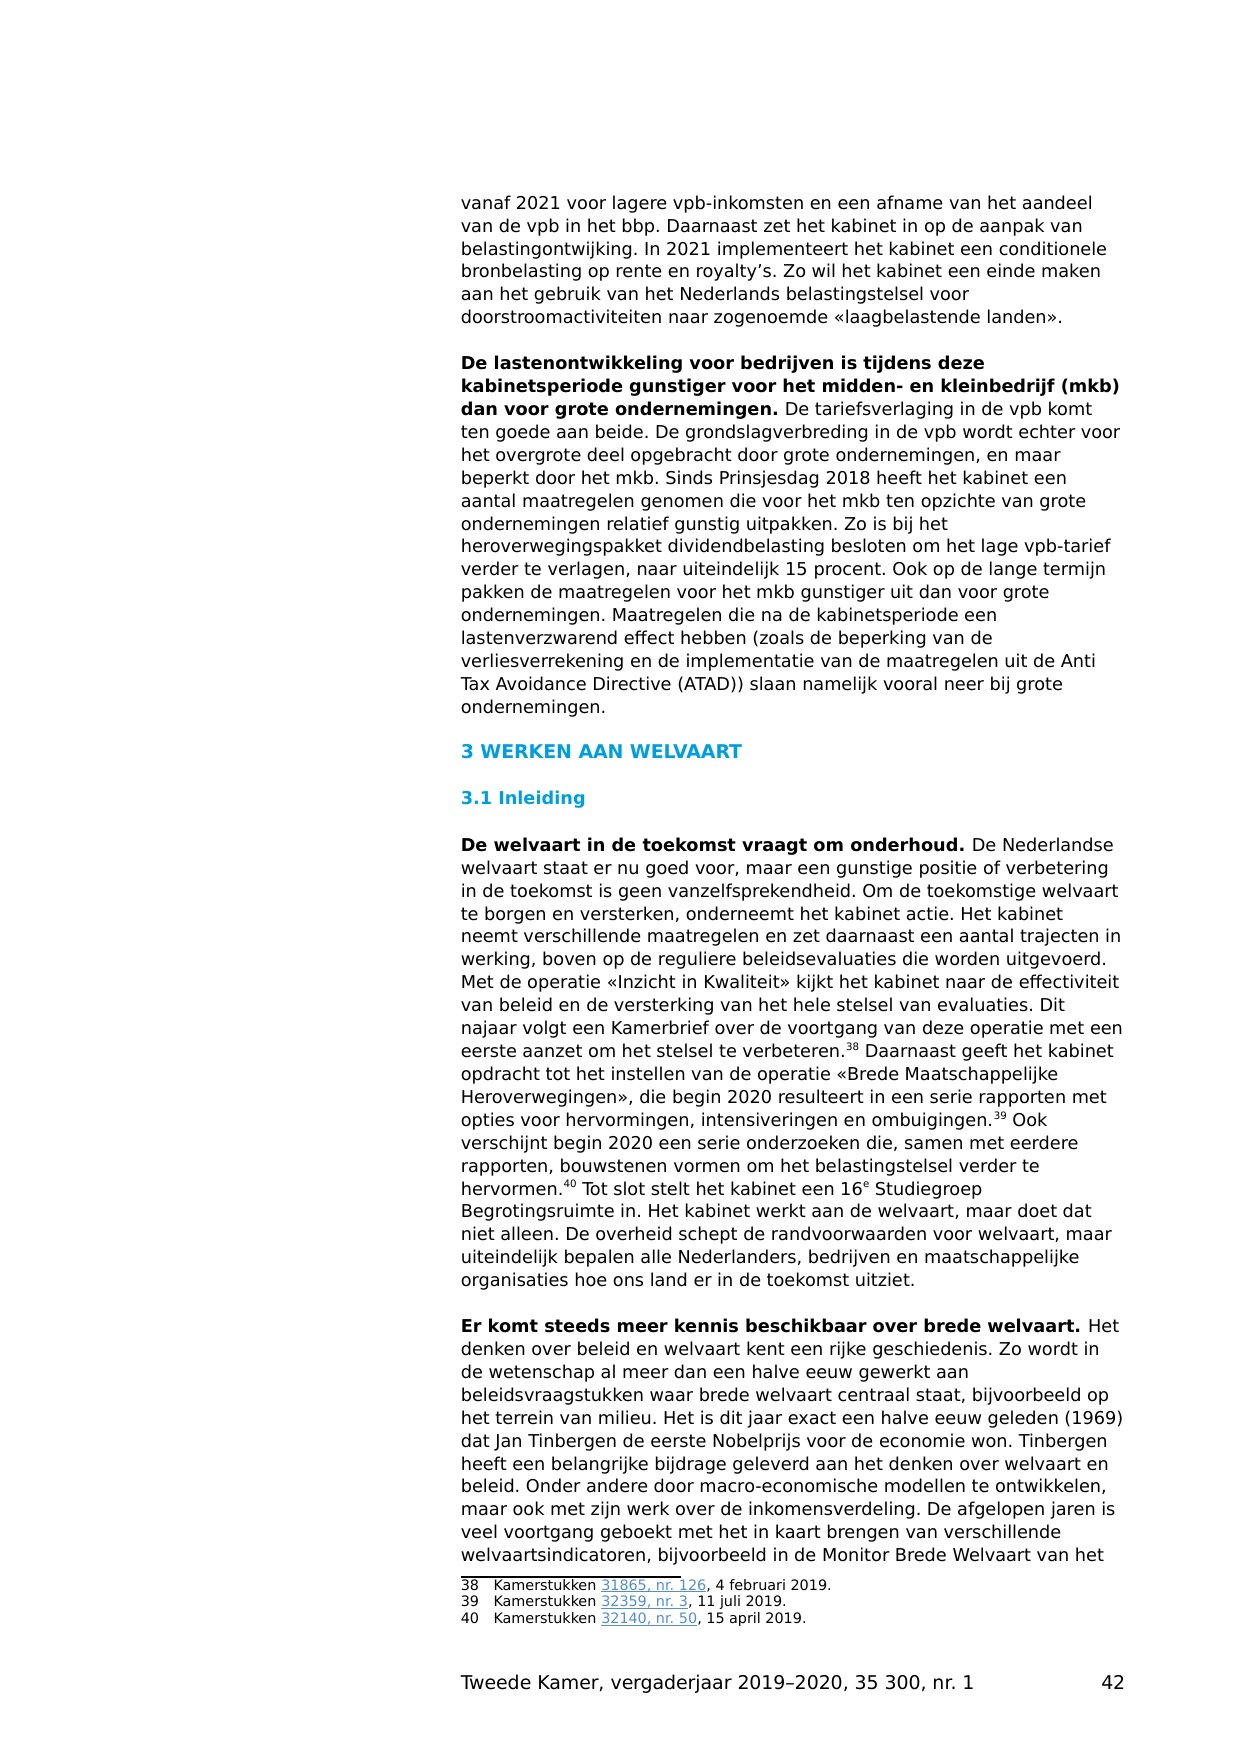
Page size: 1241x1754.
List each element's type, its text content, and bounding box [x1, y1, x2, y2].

text __Kamerstukken 31865, nr. 126, 4 februari 2019. [461, 1577, 1125, 1593]
title 3 Werken aan welvaart [461, 741, 1125, 763]
text __Kamerstukken 32140, nr. 50, 15 april 2019. [461, 1610, 1125, 1627]
text vanaf 2021 voor lagere vpb-inkomsten en een afname van het aandeel van de vpb in het bbp. Daarnaast zet het kabinet in op de aanpak van belastingontwijking. In 2021 implementeert het kabinet een conditionele bronbelasting op rente en royalty’s. Zo wil het kabinet een einde maken aan het gebruik van het Nederlands belastingstelsel voor doorstroomactiviteiten naar zogenoemde «laagbelastende landen». [461, 191, 1125, 328]
text De welvaart in de toekomst vraagt om onderhoud. De Nederlandse welvaart staat er nu goed voor, maar een gunstige positie of verbetering in de toekomst is geen vanzelfsprekendheid. Om de toekomstige welvaart te borgen en versterken, onderneemt het kabinet actie. Het kabinet neemt verschillende maatregelen en zet daarnaast een aantal trajecten in werking, boven op de reguliere beleidsevaluaties die worden uitgevoerd. Met de operatie «Inzicht in Kwaliteit» kijkt het kabinet naar de effectiviteit van beleid en de versterking van het hele stelsel van evaluaties. Dit najaar volgt een Kamerbrief over de voortgang van deze operatie met een eerste aanzet om het stelsel te verbeteren. Daarnaast geeft het kabinet opdracht tot het instellen van de operatie «Brede Maatschappelijke Heroverwegingen», die begin 2020 resulteert in een serie rapporten met opties voor hervormingen, intensiveringen en ombuigingen. Ook verschijnt begin 2020 een serie onderzoeken die, samen met eerdere rapporten, bouwstenen vormen om het belastingstelsel verder te hervormen. Tot slot stelt het kabinet een 16e Studiegroep Begrotingsruimte in. Het kabinet werkt aan de welvaart, maar doet dat niet alleen. De overheid schept de randvoorwaarden voor welvaart, maar uiteindelijk bepalen alle Nederlanders, bedrijven en maatschappelijke organisaties hoe ons land er in de toekomst uitziet. [461, 833, 1125, 1291]
text Er komt steeds meer kennis beschikbaar over brede welvaart. Het denken over beleid en welvaart kent een rijke geschiedenis. Zo wordt in de wetenschap al meer dan een halve eeuw gewerkt aan beleidsvraagstukken waar brede welvaart centraal staat, bijvoorbeeld op het terrein van milieu. Het is dit jaar exact een halve eeuw geleden (1969) dat Jan Tinbergen de eerste Nobelprijs voor de economie won. Tinbergen heeft een belangrijke bijdrage geleverd aan het denken over welvaart en beleid. Onder andere door macro-economische modellen te ontwikkelen, maar ook met zijn werk over de inkomensverdeling. De afgelopen jaren is veel voortgang geboekt met het in kaart brengen van verschillende welvaartsindicatoren, bijvoorbeeld in de Monitor Brede Welvaart van het [461, 1314, 1125, 1566]
text De lastenontwikkeling voor bedrijven is tijdens deze kabinetsperiode gunstiger voor het midden- en kleinbedrijf (mkb) dan voor grote ondernemingen. De tariefsverlaging in de vpb komt ten goede aan beide. De grondslagverbreding in de vpb wordt echter voor het overgrote deel opgebracht door grote ondernemingen, en maar beperkt door het mkb. Sinds Prinsjesdag 2018 heeft het kabinet een aantal maatregelen genomen die voor het mkb ten opzichte van grote ondernemingen relatief gunstig uitpakken. Zo is bij het heroverwegingspakket dividendbelasting besloten om het lage vpb-tarief verder te verlagen, naar uiteindelijk 15 procent. Ook op de lange termijn pakken de maatregelen voor het mkb gunstiger uit dan voor grote ondernemingen. Maatregelen die na de kabinetsperiode een lastenverzwarend effect hebben (zoals de beperking van de verliesverrekening en de implementatie van de maatregelen uit de Anti Tax Avoidance Directive (ATAD)) slaan namelijk vooral neer bij grote ondernemingen. [461, 351, 1125, 718]
text __Kamerstukken 32359, nr. 3, 11 juli 2019. [461, 1593, 1125, 1610]
title 3.1 Inleiding [461, 786, 1125, 809]
